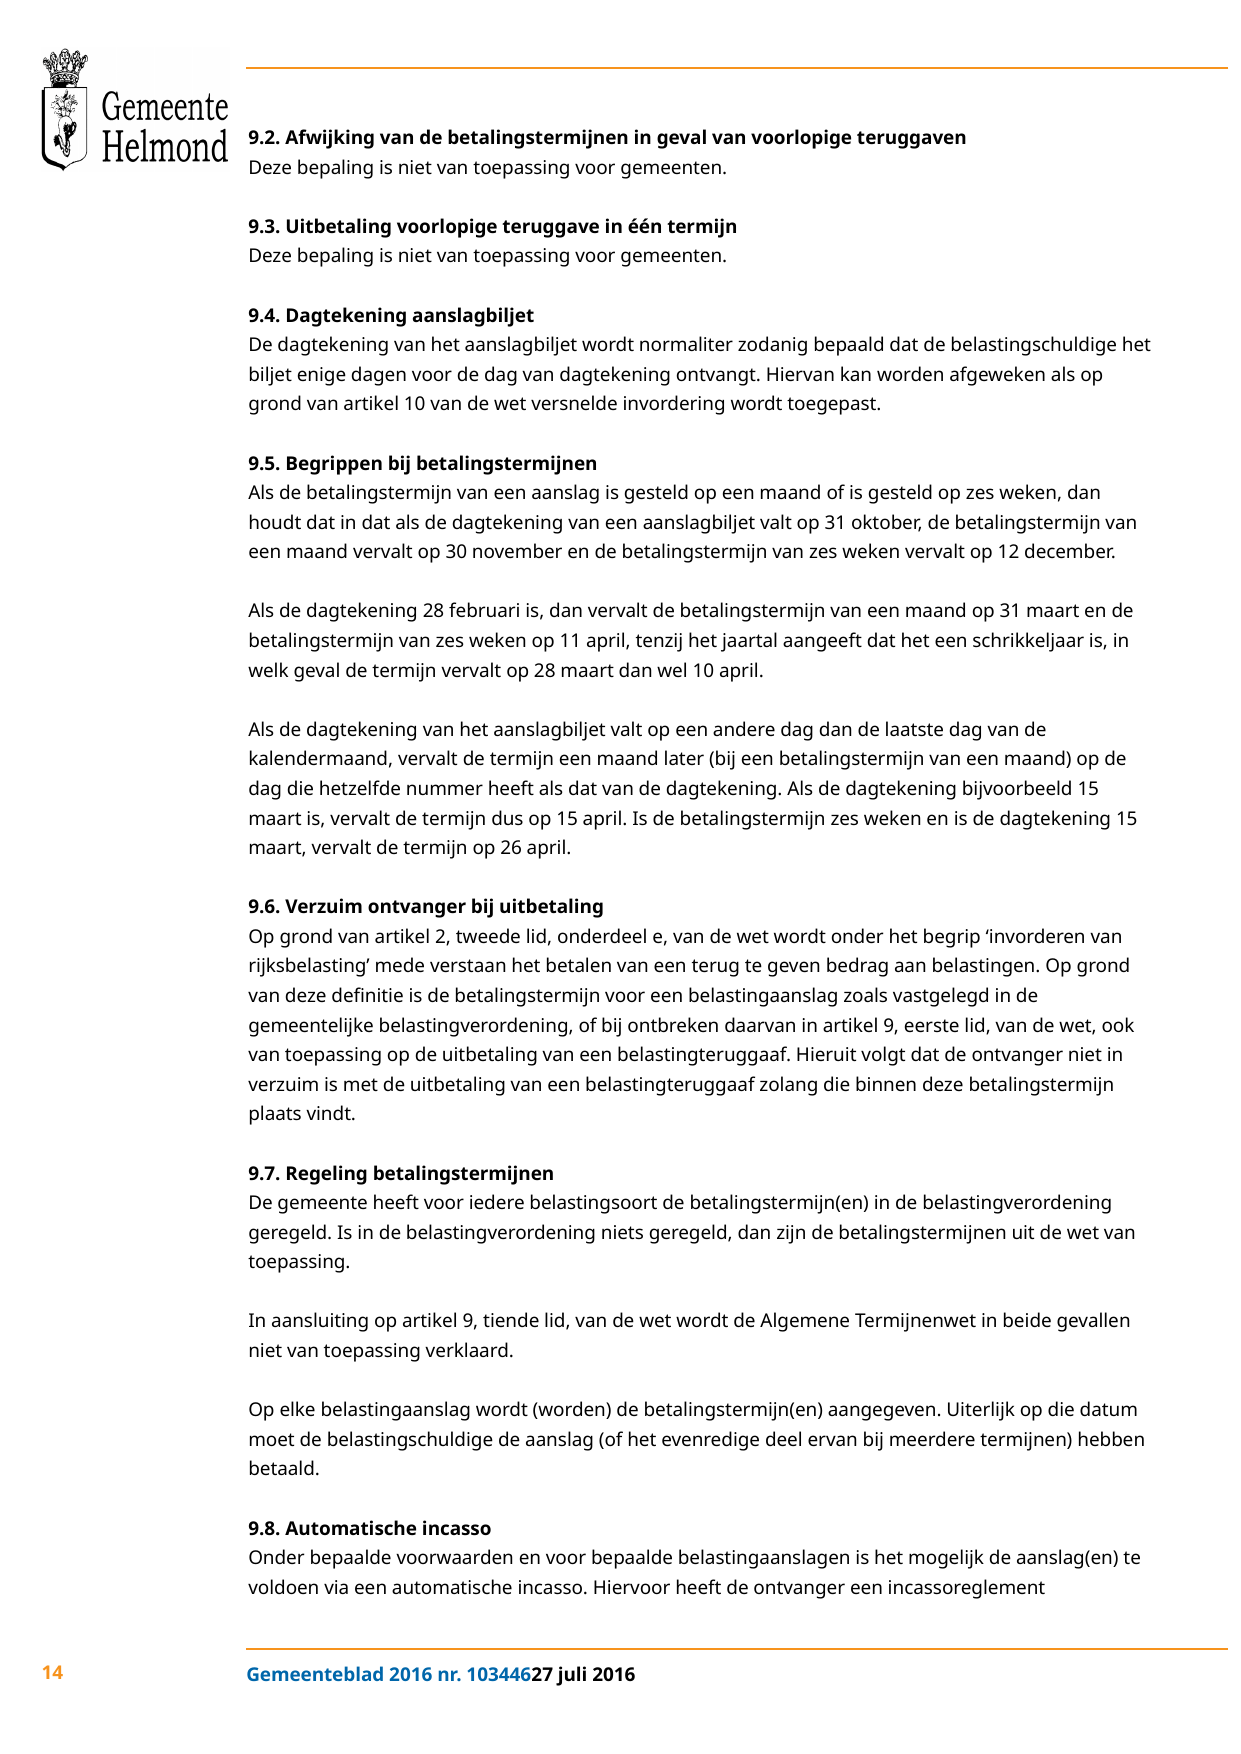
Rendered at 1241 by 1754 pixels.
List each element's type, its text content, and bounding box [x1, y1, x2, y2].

text In aansluiting op artikel 9, tiende lid, van de wet wordt de Algemene Termijnenwet in beide gevallen niet van toepassing verklaard. [248, 1308, 1152, 1363]
text 9.7. Regeling betalingstermijnen [248, 1160, 1152, 1186]
text Deze bepaling is niet van toepassing voor gemeenten. [248, 243, 1152, 268]
text Als de betalingstermijn van een aanslag is gesteld op een maand of is gesteld op zes weken, dan houdt dat in dat als de dagtekening van een aanslagbiljet valt op 31 oktober, de betalingstermijn van een maand vervalt op 30 november en de betalingstermijn van zes weken vervalt op 12 december. [248, 479, 1152, 564]
text 9.4. Dagtekening aanslagbiljet [248, 302, 1152, 328]
text Onder bepaalde voorwaarden en voor bepaalde belastingaanslagen is het mogelijk de aanslag(en) te voldoen via een automatische incasso. Hiervoor heeft de ontvanger een incassoreglement [248, 1544, 1152, 1600]
text 9.3. Uitbetaling voorlopige teruggave in één termijn [248, 213, 1152, 239]
text De dagtekening van het aanslagbiljet wordt normaliter zodanig bepaald dat de belastingschuldige het biljet enige dagen voor de dag van dagtekening ontvangt. Hiervan kan worden afgeweken als op grond van artikel 10 van de wet versnelde invordering wordt toegepast. [248, 331, 1152, 416]
picture [41, 47, 231, 172]
text De gemeente heeft voor iedere belastingsoort de betalingstermijn(en) in de belastingverordening geregeld. Is in de belastingverordening niets geregeld, dan zijn de betalingstermijnen uit de wet van toepassing. [248, 1189, 1152, 1274]
text Als de dagtekening 28 februari is, dan vervalt de betalingstermijn van een maand op 31 maart en de betalingstermijn van zes weken op 11 april, tenzij het jaartal aangeeft dat het een schrikkeljaar is, in welk geval de termijn vervalt op 28 maart dan wel 10 april. [248, 598, 1152, 683]
text Deze bepaling is niet van toepassing voor gemeenten. [248, 154, 1152, 180]
text Als de dagtekening van het aanslagbiljet valt op een andere dag dan de laatste dag van de kalendermaand, vervalt de termijn een maand later (bij een betalingstermijn van een maand) op de dag die hetzelfde nummer heeft als dat van de dagtekening. Als de dagtekening bijvoorbeeld 15 maart is, vervalt de termijn dus op 15 april. Is de betalingstermijn zes weken en is de dagtekening 15 maart, vervalt de termijn op 26 april. [248, 716, 1152, 860]
text Op grond van artikel 2, tweede lid, onderdeel e, van de wet wordt onder het begrip ‘invorderen van rijksbelasting’ mede verstaan het betalen van een terug te geven bedrag aan belastingen. Op grond van deze definitie is de betalingstermijn voor een belastingaanslag zoals vastgelegd in de gemeentelijke belastingverordening, of bij ontbreken daarvan in artikel 9, eerste lid, van de wet, ook van toepassing op de uitbetaling van een belastingteruggaaf. Hieruit volgt dat de ontvanger niet in verzuim is met de uitbetaling van een belastingteruggaaf zolang die binnen deze betalingstermijn plaats vindt. [248, 923, 1152, 1126]
text 9.8. Automatische incasso [248, 1515, 1152, 1541]
text Op elke belastingaanslag wordt (worden) de betalingstermijn(en) aangegeven. Uiterlijk op die datum moet de belastingschuldige de aanslag (of het evenredige deel ervan bij meerdere termijnen) hebben betaald. [248, 1396, 1152, 1481]
text 9.6. Verzuim ontvanger bij uitbetaling [248, 893, 1152, 919]
text 9.5. Begrippen bij betalingstermijnen [248, 450, 1152, 476]
text 9.2. Afwijking van de betalingstermijnen in geval van voorlopige teruggaven [248, 124, 1152, 150]
